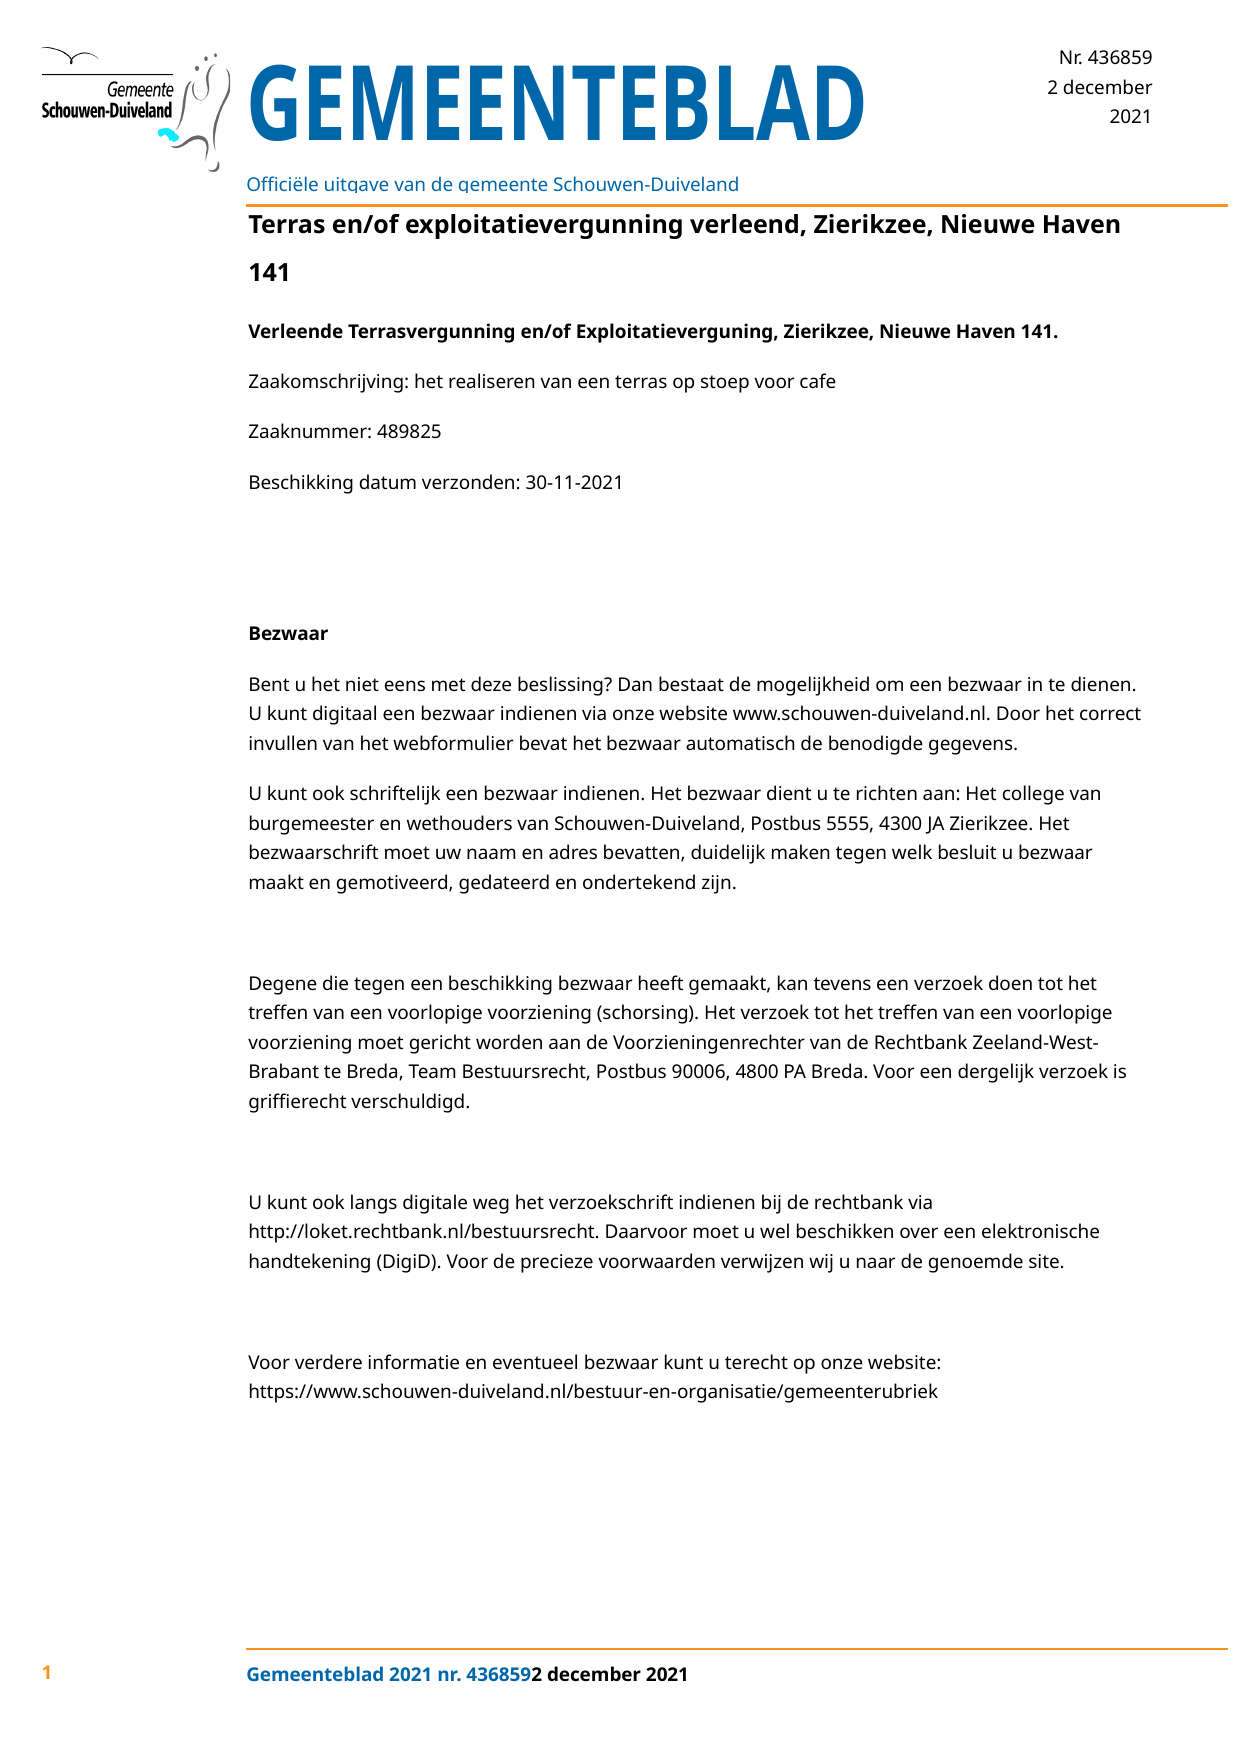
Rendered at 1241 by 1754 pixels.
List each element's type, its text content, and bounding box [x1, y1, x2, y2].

text U kunt ook schriftelijk een bezwaar indienen. Het bezwaar dient u te richten aan: Het college van burgemeester en wethouders van Schouwen-Duiveland, Postbus 5555, 4300 JA Zierikzee. Het bezwaarschrift moet uw naam en adres bevatten, duidelijk maken tegen welk besluit u bezwaar maakt en gemotiveerd, gedateerd en ondertekend zijn. [248, 780, 1152, 895]
picture [41, 47, 231, 172]
text Bezwaar [248, 620, 1152, 646]
text U kunt ook langs digitale weg het verzoekschrift indienen bij de rechtbank via http://loket.rechtbank.nl/bestuursrecht. Daarvoor moet u wel beschikken over een elektronische handtekening (DigiD). Voor de precieze voorwaarden verwijzen wij u naar de genoemde site. [248, 1189, 1152, 1274]
text Beschikking datum verzonden: 30-11-2021 [248, 469, 1152, 495]
text Bent u het niet eens met deze beslissing? Dan bestaat de mogelijkheid om een bezwaar in te dienen. U kunt digitaal een bezwaar indienen via onze website www.schouwen-duiveland.nl. Door het correct invullen van het webformulier bevat het bezwaar automatisch de benodigde gegevens. [248, 671, 1152, 756]
text Terras en/of exploitatievergunning verleend, Zierikzee, Nieuwe Haven 141 [248, 207, 1152, 288]
text Zaaknummer: 489825 [248, 419, 1152, 444]
text Zaakomschrijving: het realiseren van een terras op stoep voor cafe [248, 368, 1152, 394]
text Voor verdere informatie en eventueel bezwaar kunt u terecht op onze website: https://www.schouwen-duiveland.nl/bestuur-en-organisatie/gemeenterubriek [248, 1349, 1152, 1404]
text Verleende Terrasvergunning en/of Exploitatieverguning, Zierikzee, Nieuwe Haven 141. [248, 318, 1152, 344]
text Degene die tegen een beschikking bezwaar heeft gemaakt, kan tevens een verzoek doen tot het treffen van een voorlopige voorziening (schorsing). Het verzoek tot het treffen van een voorlopige voorziening moet gericht worden aan de Voorzieningenrechter van de Rechtbank Zeeland-West-Brabant te Breda, Team Bestuursrecht, Postbus 90006, 4800 PA Breda. Voor een dergelijk verzoek is griffierecht verschuldigd. [248, 970, 1152, 1114]
